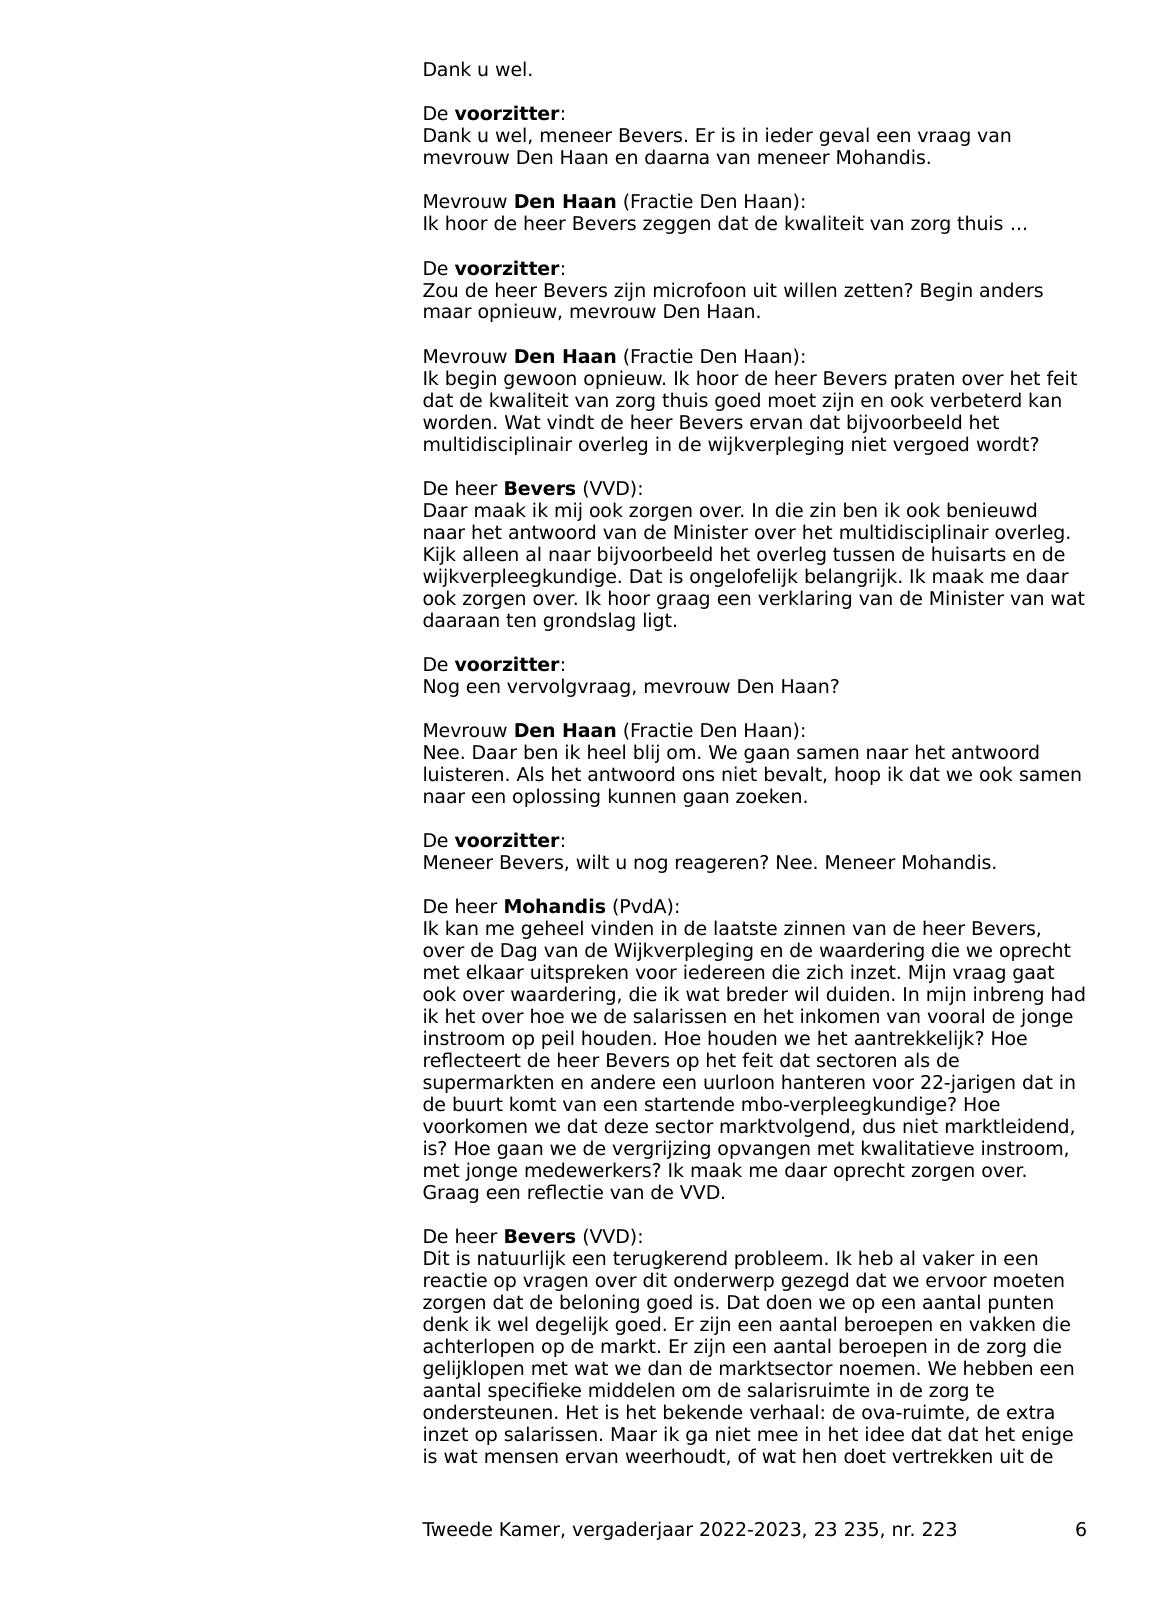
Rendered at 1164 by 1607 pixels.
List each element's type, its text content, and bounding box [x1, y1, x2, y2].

text Mevrouw Den Haan (Fractie Den Haan): [422, 720, 1087, 742]
text Nee. Daar ben ik heel blij om. We gaan samen naar het antwoord luisteren. Als het antwoord ons niet bevalt, hoop ik dat we ook samen naar een oplossing kunnen gaan zoeken. [422, 742, 1087, 808]
text Nog een vervolgvraag, mevrouw Den Haan? [422, 676, 1087, 698]
text Daar maak ik mij ook zorgen over. In die zin ben ik ook benieuwd naar het antwoord van de Minister over het multidisciplinair overleg. Kijk alleen al naar bijvoorbeeld het overleg tussen de huisarts en de wijkverpleegkundige. Dat is ongelofelijk belangrijk. Ik maak me daar ook zorgen over. Ik hoor graag een verklaring van de Minister van wat daaraan ten grondslag ligt. [422, 500, 1087, 632]
text De voorzitter: [422, 654, 1087, 676]
text Dank u wel. [422, 59, 1087, 81]
text De voorzitter: [422, 830, 1087, 852]
text De voorzitter: [422, 257, 1087, 279]
text De heer Mohandis (PvdA): [422, 896, 1087, 918]
text Mevrouw Den Haan (Fractie Den Haan): [422, 346, 1087, 368]
text Zou de heer Bevers zijn microfoon uit willen zetten? Begin anders maar opnieuw, mevrouw Den Haan. [422, 279, 1087, 323]
text Ik hoor de heer Bevers zeggen dat de kwaliteit van zorg thuis ... [422, 213, 1087, 235]
text Dank u wel, meneer Bevers. Er is in ieder geval een vraag van mevrouw Den Haan en daarna van meneer Mohandis. [422, 125, 1087, 169]
text Mevrouw Den Haan (Fractie Den Haan): [422, 191, 1087, 213]
text Ik kan me geheel vinden in de laatste zinnen van de heer Bevers, over de Dag van de Wijkverpleging en de waardering die we oprecht met elkaar uitspreken voor iedereen die zich inzet. Mijn vraag gaat ook over waardering, die ik wat breder wil duiden. In mijn inbreng had ik het over hoe we de salarissen en het inkomen van vooral de jonge instroom op peil houden. Hoe houden we het aantrekkelijk? Hoe reflecteert de heer Bevers op het feit dat sectoren als de supermarkten en andere een uurloon hanteren voor 22-jarigen dat in de buurt komt van een startende mbo-verpleegkundige? Hoe voorkomen we dat deze sector marktvolgend, dus niet marktleidend, is? Hoe gaan we de vergrijzing opvangen met kwalitatieve instroom, met jonge medewerkers? Ik maak me daar oprecht zorgen over. Graag een reflectie van de VVD. [422, 918, 1087, 1204]
text De heer Bevers (VVD): [422, 478, 1087, 500]
text Meneer Bevers, wilt u nog reageren? Nee. Meneer Mohandis. [422, 852, 1087, 874]
text Ik begin gewoon opnieuw. Ik hoor de heer Bevers praten over het feit dat de kwaliteit van zorg thuis goed moet zijn en ook verbeterd kan worden. Wat vindt de heer Bevers ervan dat bijvoorbeeld het multidisciplinair overleg in de wijkverpleging niet vergoed wordt? [422, 368, 1087, 456]
text Dit is natuurlijk een terugkerend probleem. Ik heb al vaker in een reactie op vragen over dit onderwerp gezegd dat we ervoor moeten zorgen dat de beloning goed is. Dat doen we op een aantal punten denk ik wel degelijk goed. Er zijn een aantal beroepen en vakken die achterlopen op de markt. Er zijn een aantal beroepen in de zorg die gelijklopen met wat we dan de marktsector noemen. We hebben een aantal specifieke middelen om de salarisruimte in de zorg te ondersteunen. Het is het bekende verhaal: de ova-ruimte, de extra inzet op salarissen. Maar ik ga niet mee in het idee dat dat het enige is wat mensen ervan weerhoudt, of wat hen doet vertrekken uit de [422, 1248, 1087, 1468]
text De voorzitter: [422, 103, 1087, 125]
text De heer Bevers (VVD): [422, 1226, 1087, 1248]
